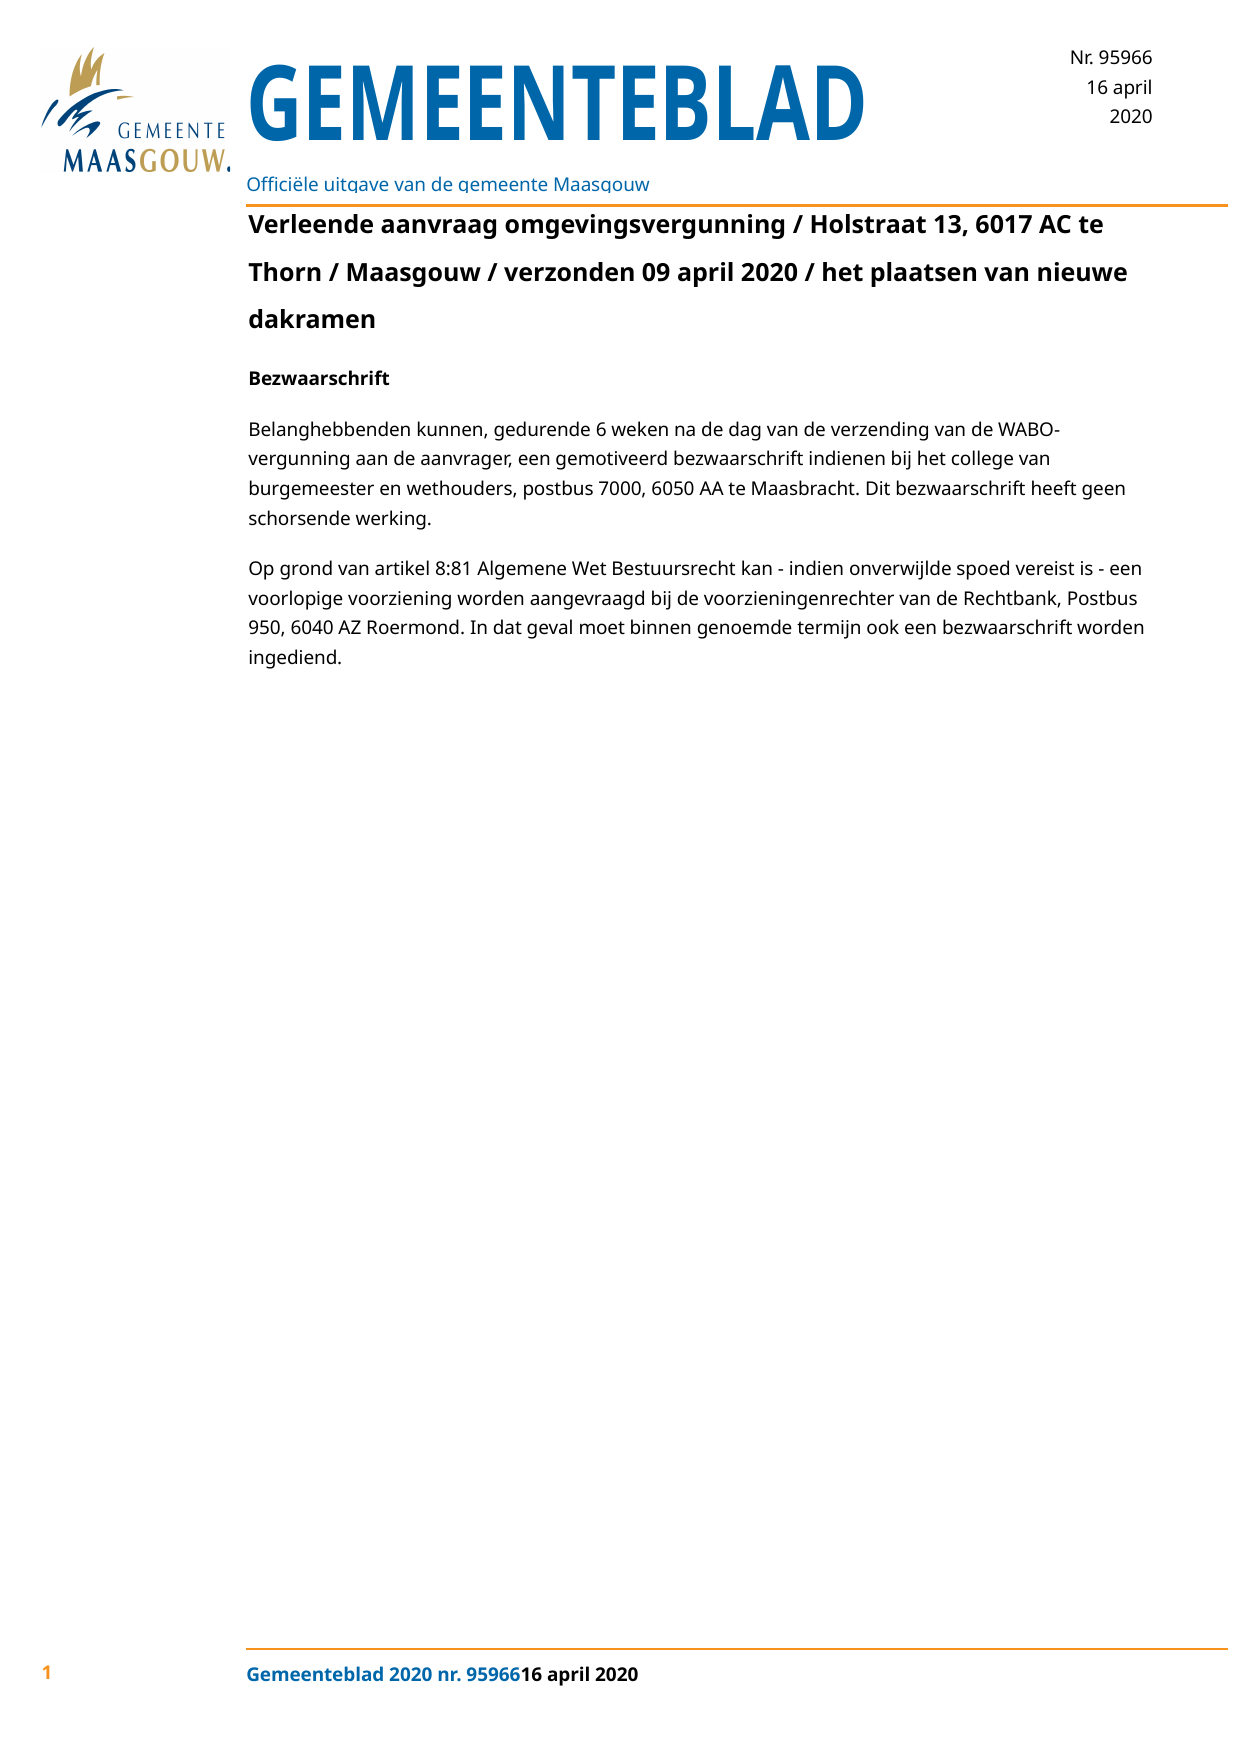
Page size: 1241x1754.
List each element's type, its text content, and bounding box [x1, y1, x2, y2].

text Verleende aanvraag omgevingsvergunning / Holstraat 13, 6017 AC te Thorn / Maasgouw / verzonden 09 april 2020 / het plaatsen van nieuwe dakramen [248, 207, 1152, 336]
text Belanghebbenden kunnen, gedurende 6 weken na de dag van de verzending van de WABO-vergunning aan de aanvrager, een gemotiveerd bezwaarschrift indienen bij het college van burgemeester en wethouders, postbus 7000, 6050 AA te Maasbracht. Dit bezwaarschrift heeft geen schorsende werking. [248, 416, 1152, 530]
text Bezwaarschrift [248, 366, 1152, 391]
picture [41, 47, 231, 172]
text Op grond van artikel 8:81 Algemene Wet Bestuursrecht kan - indien onverwijlde spoed vereist is - een voorlopige voorziening worden aangevraagd bij de voorzieningenrechter van de Rechtbank, Postbus 950, 6040 AZ Roermond. In dat geval moet binnen genoemde termijn ook een bezwaarschrift worden ingediend. [248, 555, 1152, 669]
